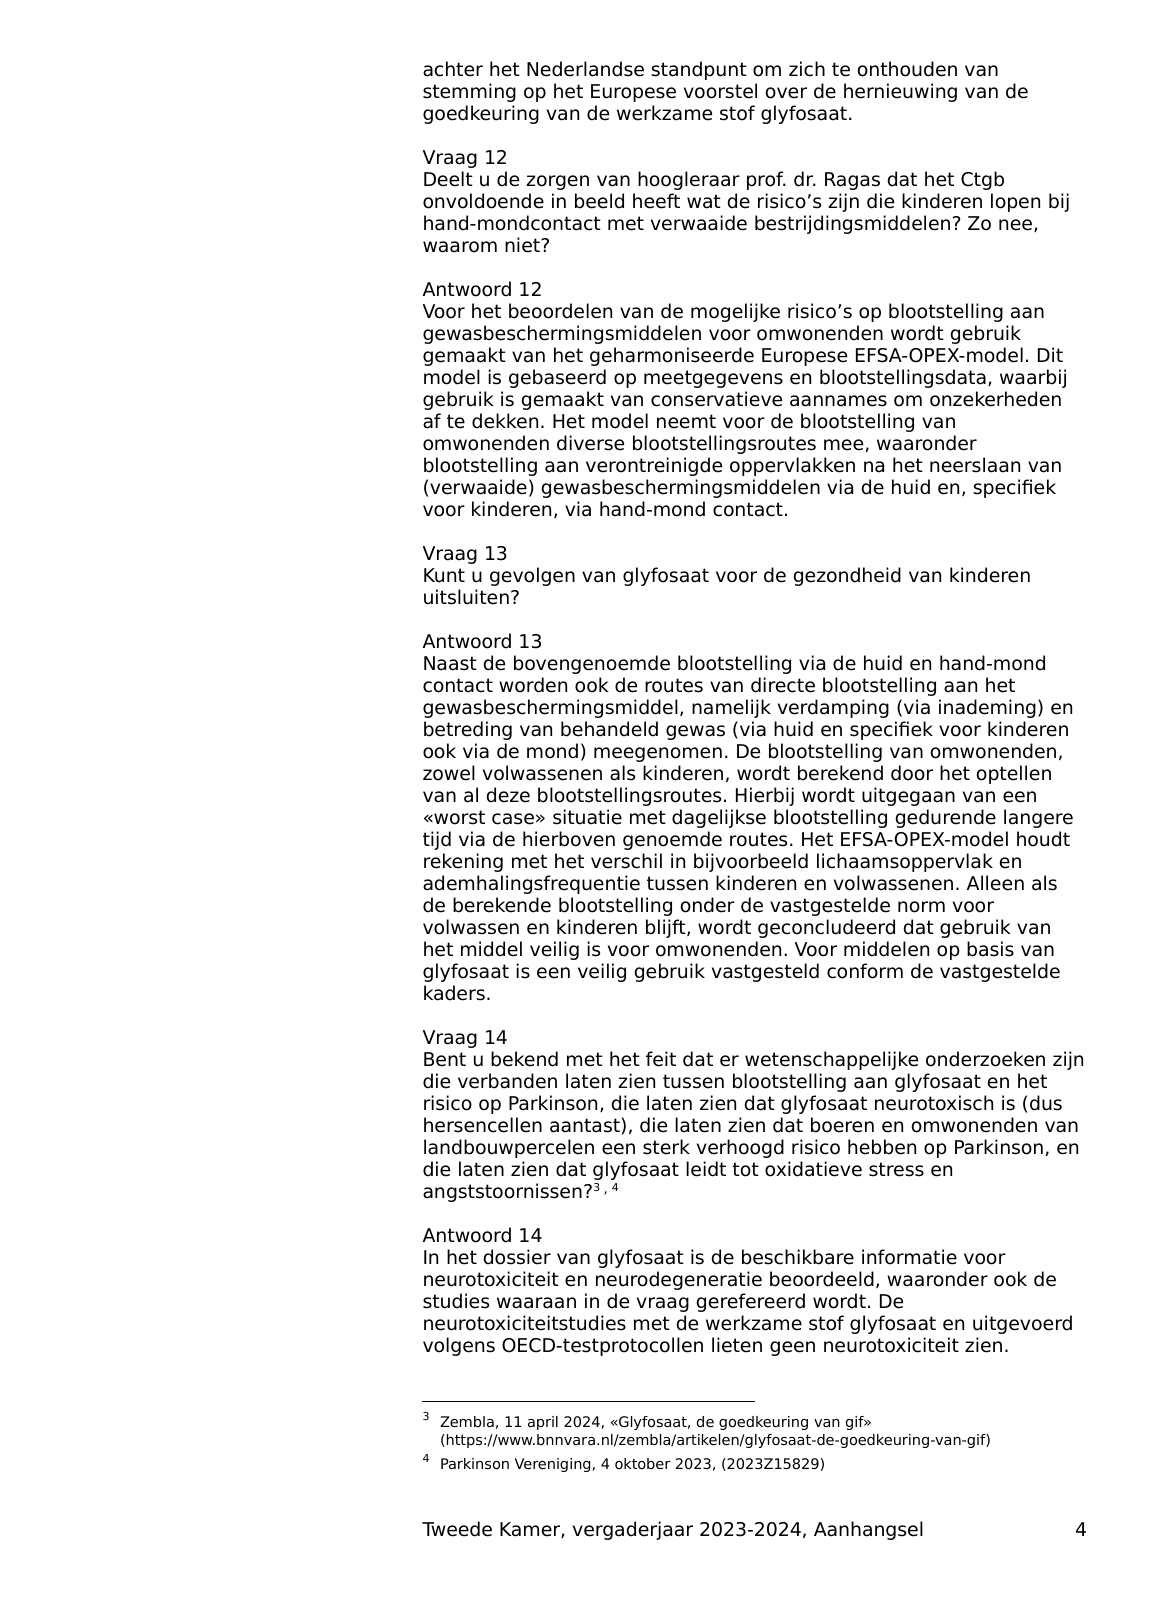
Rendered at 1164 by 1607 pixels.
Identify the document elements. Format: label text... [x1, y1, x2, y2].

text Parkinson Vereniging, 4 oktober 2023, (2023Z15829) [422, 1452, 1087, 1474]
text Deelt u de zorgen van hoogleraar prof. dr. Ragas dat het Ctgb onvoldoende in beeld heeft wat de risico’s zijn die kinderen lopen bij hand-mondcontact met verwaaide bestrijdingsmiddelen? Zo nee, waarom niet? [422, 169, 1087, 257]
text achter het Nederlandse standpunt om zich te onthouden van stemming op het Europese voorstel over de hernieuwing van de goedkeuring van de werkzame stof glyfosaat. [422, 59, 1087, 125]
text Voor het beoordelen van de mogelijke risico’s op blootstelling aan gewasbeschermingsmiddelen voor omwonenden wordt gebruik gemaakt van het geharmoniseerde Europese EFSA-OPEX-model. Dit model is gebaseerd op meetgegevens en blootstellingsdata, waarbij gebruik is gemaakt van conservatieve aannames om onzekerheden af te dekken. Het model neemt voor de blootstelling van omwonenden diverse blootstellingsroutes mee, waaronder blootstelling aan verontreinigde oppervlakken na het neerslaan van (verwaaide) gewasbeschermingsmiddelen via de huid en, specifiek voor kinderen, via hand-mond contact. [422, 301, 1087, 521]
text Bent u bekend met het feit dat er wetenschappelijke onderzoeken zijn die verbanden laten zien tussen blootstelling aan glyfosaat en het risico op Parkinson, die laten zien dat glyfosaat neurotoxisch is (dus hersencellen aantast), die laten zien dat boeren en omwonenden van landbouwpercelen een sterk verhoogd risico hebben op Parkinson, en die laten zien dat glyfosaat leidt tot oxidatieve stress en angststoornissen?, [422, 1049, 1087, 1203]
text Zembla, 11 april 2024, «Glyfosaat, de goedkeuring van gif» (https://www.bnnvara.nl/zembla/artikelen/glyfosaat-de-goedkeuring-van-gif) [422, 1410, 1087, 1449]
text In het dossier van glyfosaat is de beschikbare informatie voor neurotoxiciteit en neurodegeneratie beoordeeld, waaronder ook de studies waaraan in de vraag gerefereerd wordt. De neurotoxiciteitstudies met de werkzame stof glyfosaat en uitgevoerd volgens OECD-testprotocollen lieten geen neurotoxiciteit zien. [422, 1247, 1087, 1357]
text Vraag 12 [422, 147, 1087, 169]
text Antwoord 13 [422, 631, 1087, 653]
text Kunt u gevolgen van glyfosaat voor de gezondheid van kinderen uitsluiten? [422, 565, 1087, 609]
text Vraag 14 [422, 1027, 1087, 1049]
text Antwoord 12 [422, 279, 1087, 301]
text Vraag 13 [422, 543, 1087, 565]
text Naast de bovengenoemde blootstelling via de huid en hand-mond contact worden ook de routes van directe blootstelling aan het gewasbeschermingsmiddel, namelijk verdamping (via inademing) en betreding van behandeld gewas (via huid en specifiek voor kinderen ook via de mond) meegenomen. De blootstelling van omwonenden, zowel volwassenen als kinderen, wordt berekend door het optellen van al deze blootstellingsroutes. Hierbij wordt uitgegaan van een «worst case» situatie met dagelijkse blootstelling gedurende langere tijd via de hierboven genoemde routes. Het EFSA-OPEX-model houdt rekening met het verschil in bijvoorbeeld lichaamsoppervlak en ademhalingsfrequentie tussen kinderen en volwassenen. Alleen als de berekende blootstelling onder de vastgestelde norm voor volwassen en kinderen blijft, wordt geconcludeerd dat gebruik van het middel veilig is voor omwonenden. Voor middelen op basis van glyfosaat is een veilig gebruik vastgesteld conform de vastgestelde kaders. [422, 653, 1087, 1005]
text Antwoord 14 [422, 1225, 1087, 1247]
